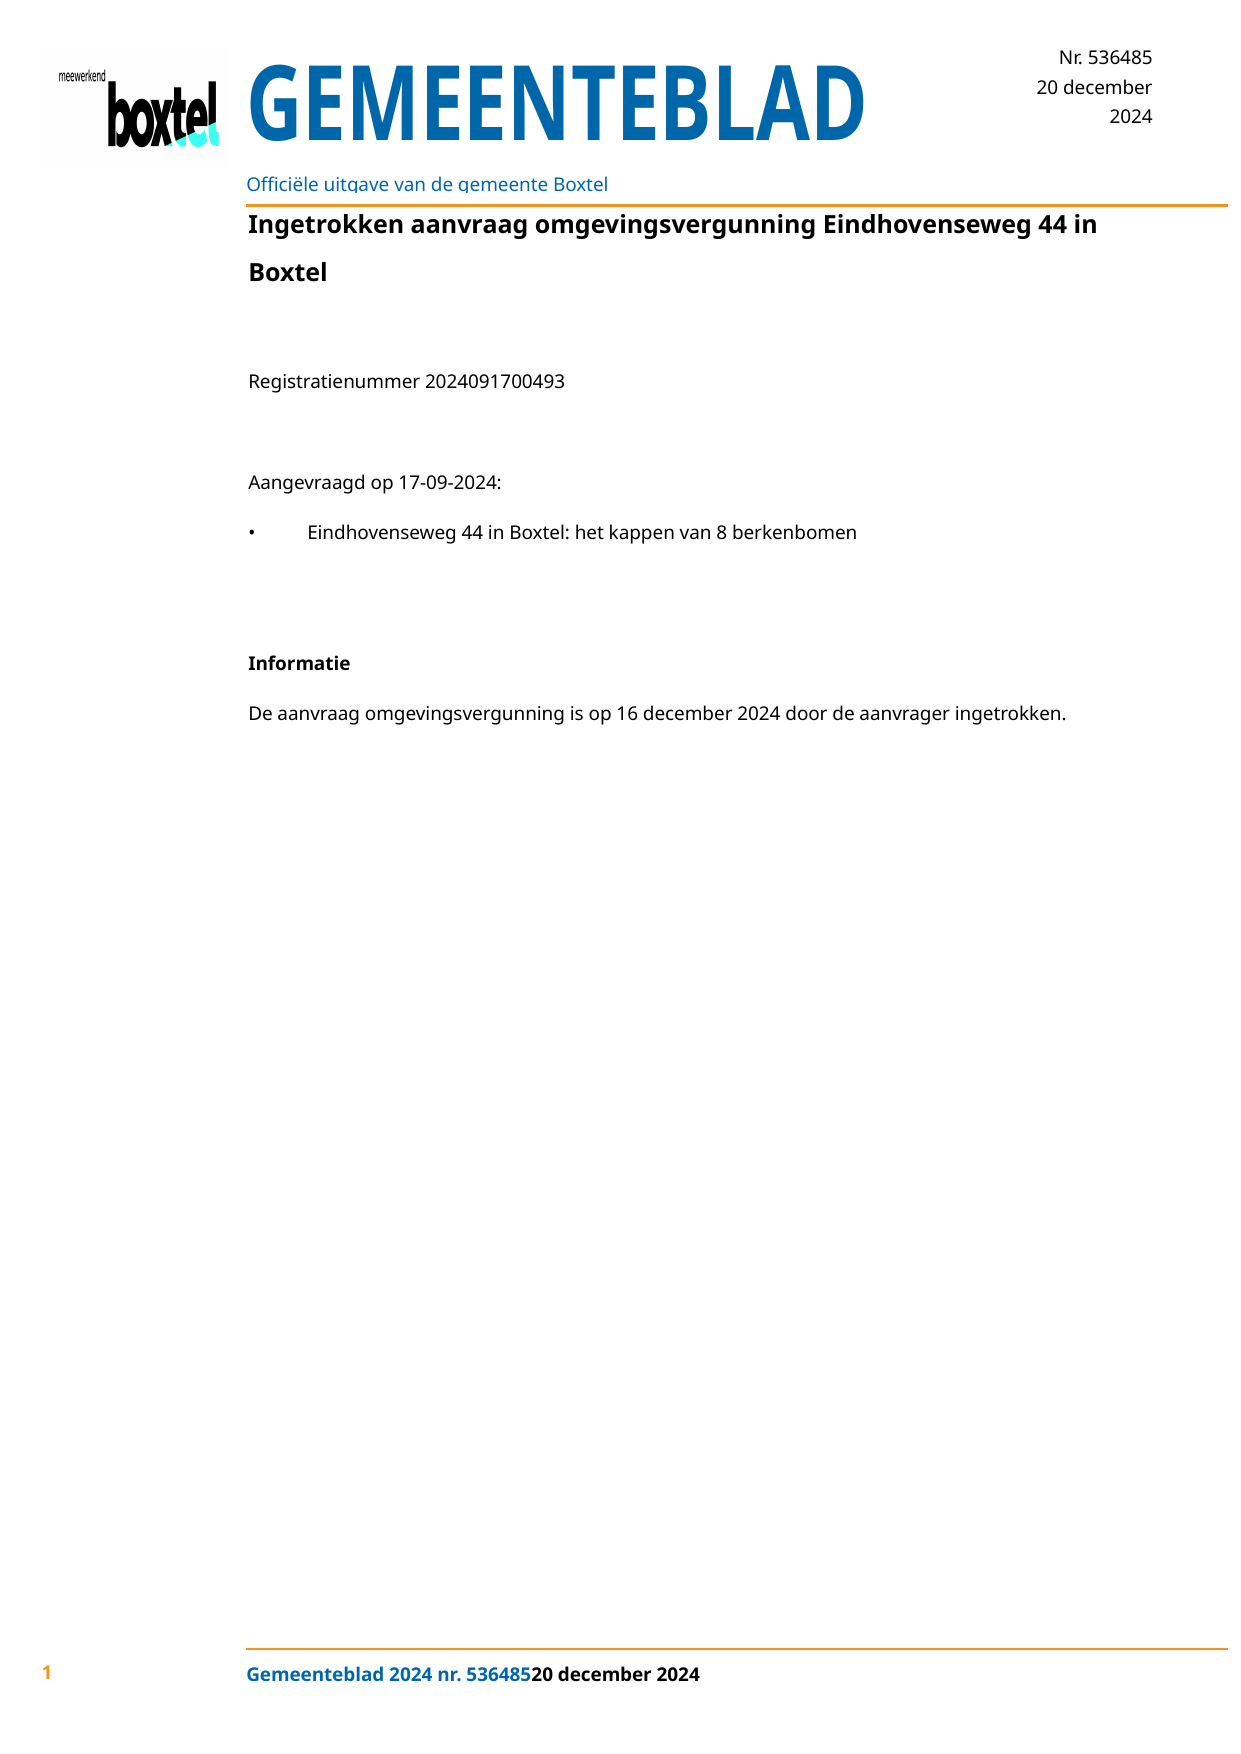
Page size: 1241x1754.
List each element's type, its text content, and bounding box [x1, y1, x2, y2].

text Ingetrokken aanvraag omgevingsvergunning Eindhovenseweg 44 in Boxtel [248, 207, 1152, 288]
text De aanvraag omgevingsvergunning is op 16 december 2024 door de aanvrager ingetrokken. [248, 700, 1152, 726]
picture [41, 47, 231, 172]
list Eindhovenseweg 44 in Boxtel: het kappen van 8 berkenbomen [248, 519, 1152, 545]
text Informatie [248, 650, 1152, 676]
text Aangevraagd op 17-09-2024: [248, 469, 1152, 495]
text Registratienummer 2024091700493 [248, 368, 1152, 394]
